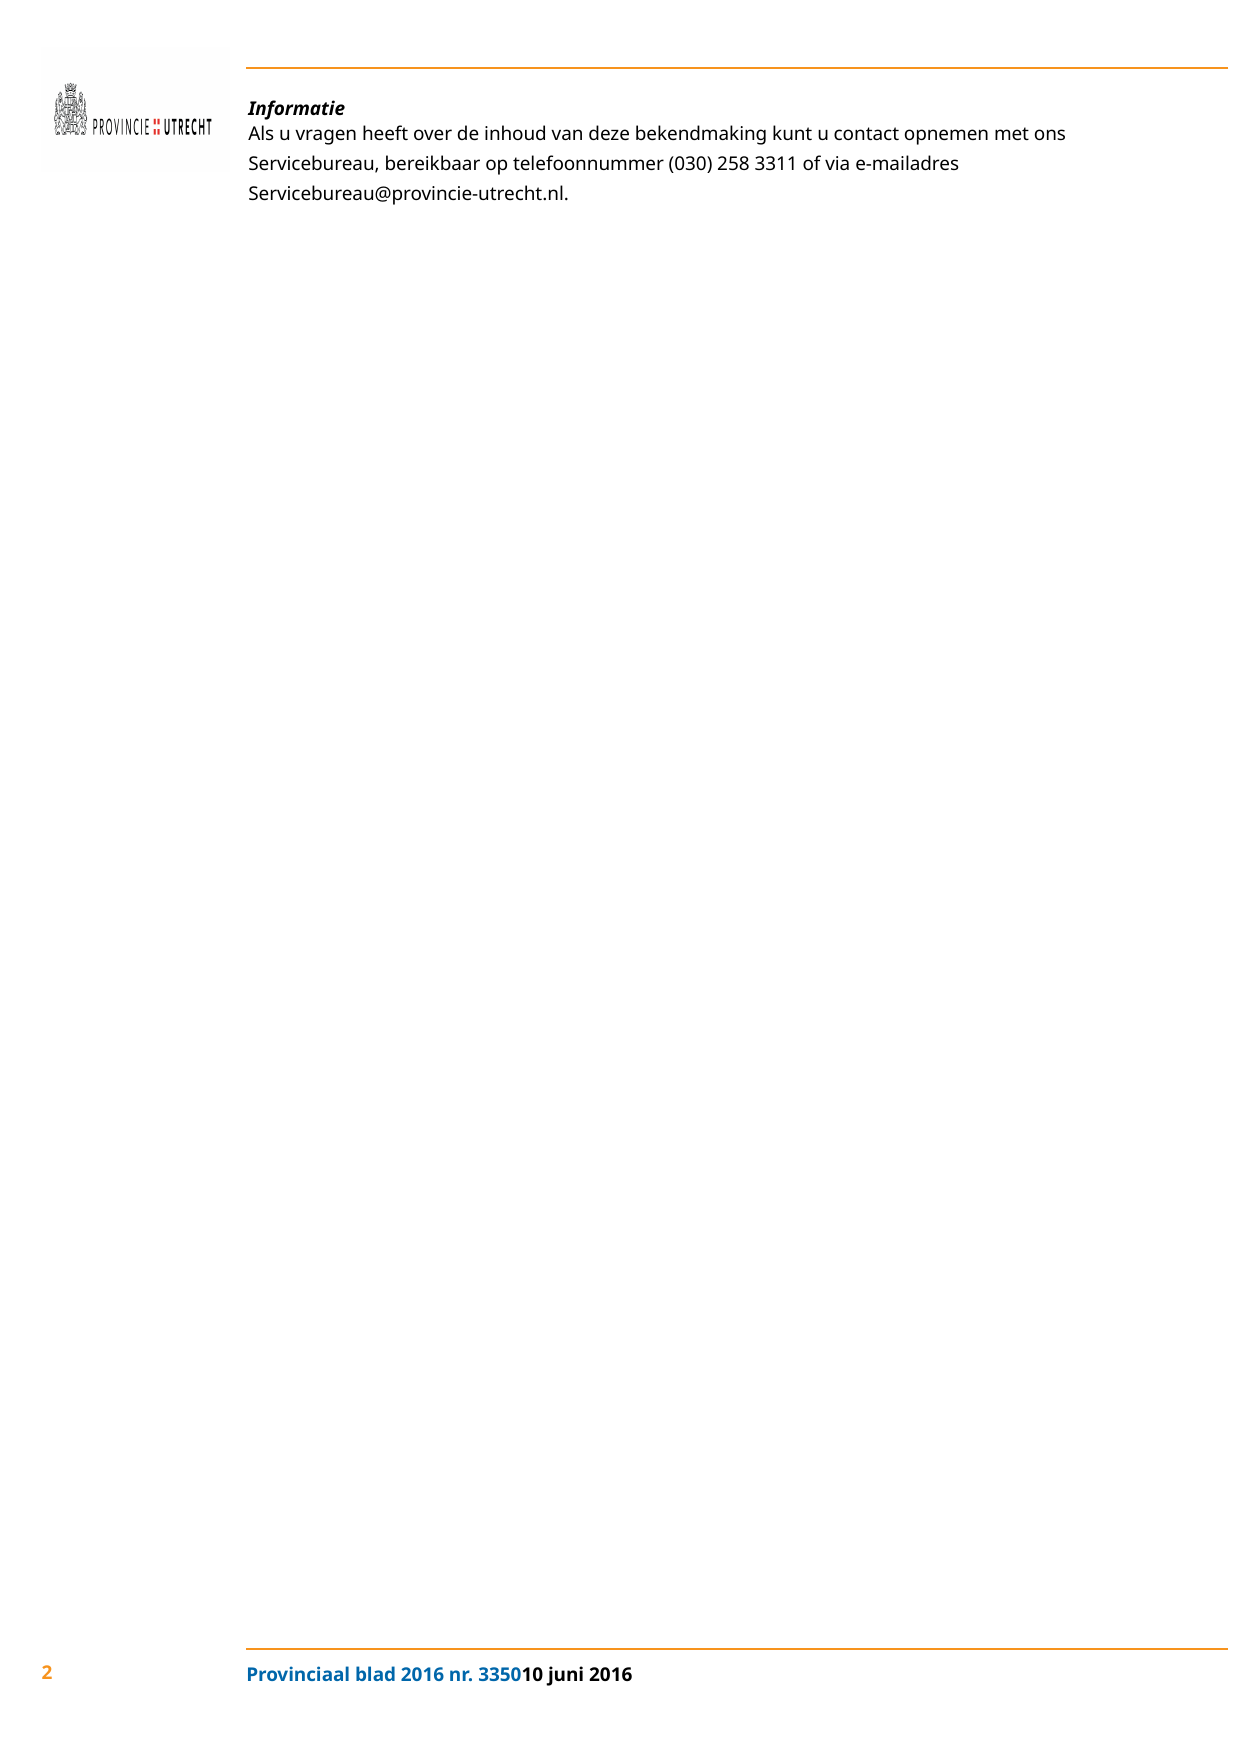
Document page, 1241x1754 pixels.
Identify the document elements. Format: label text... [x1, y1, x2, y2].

text Informatie [248, 95, 1152, 121]
picture [41, 47, 231, 172]
text Als u vragen heeft over de inhoud van deze bekendmaking kunt u contact opnemen met ons Servicebureau, bereikbaar op telefoonnummer (030) 258 3311 of via e-mailadres Servicebureau@provincie-utrecht.nl. [248, 121, 1152, 205]
